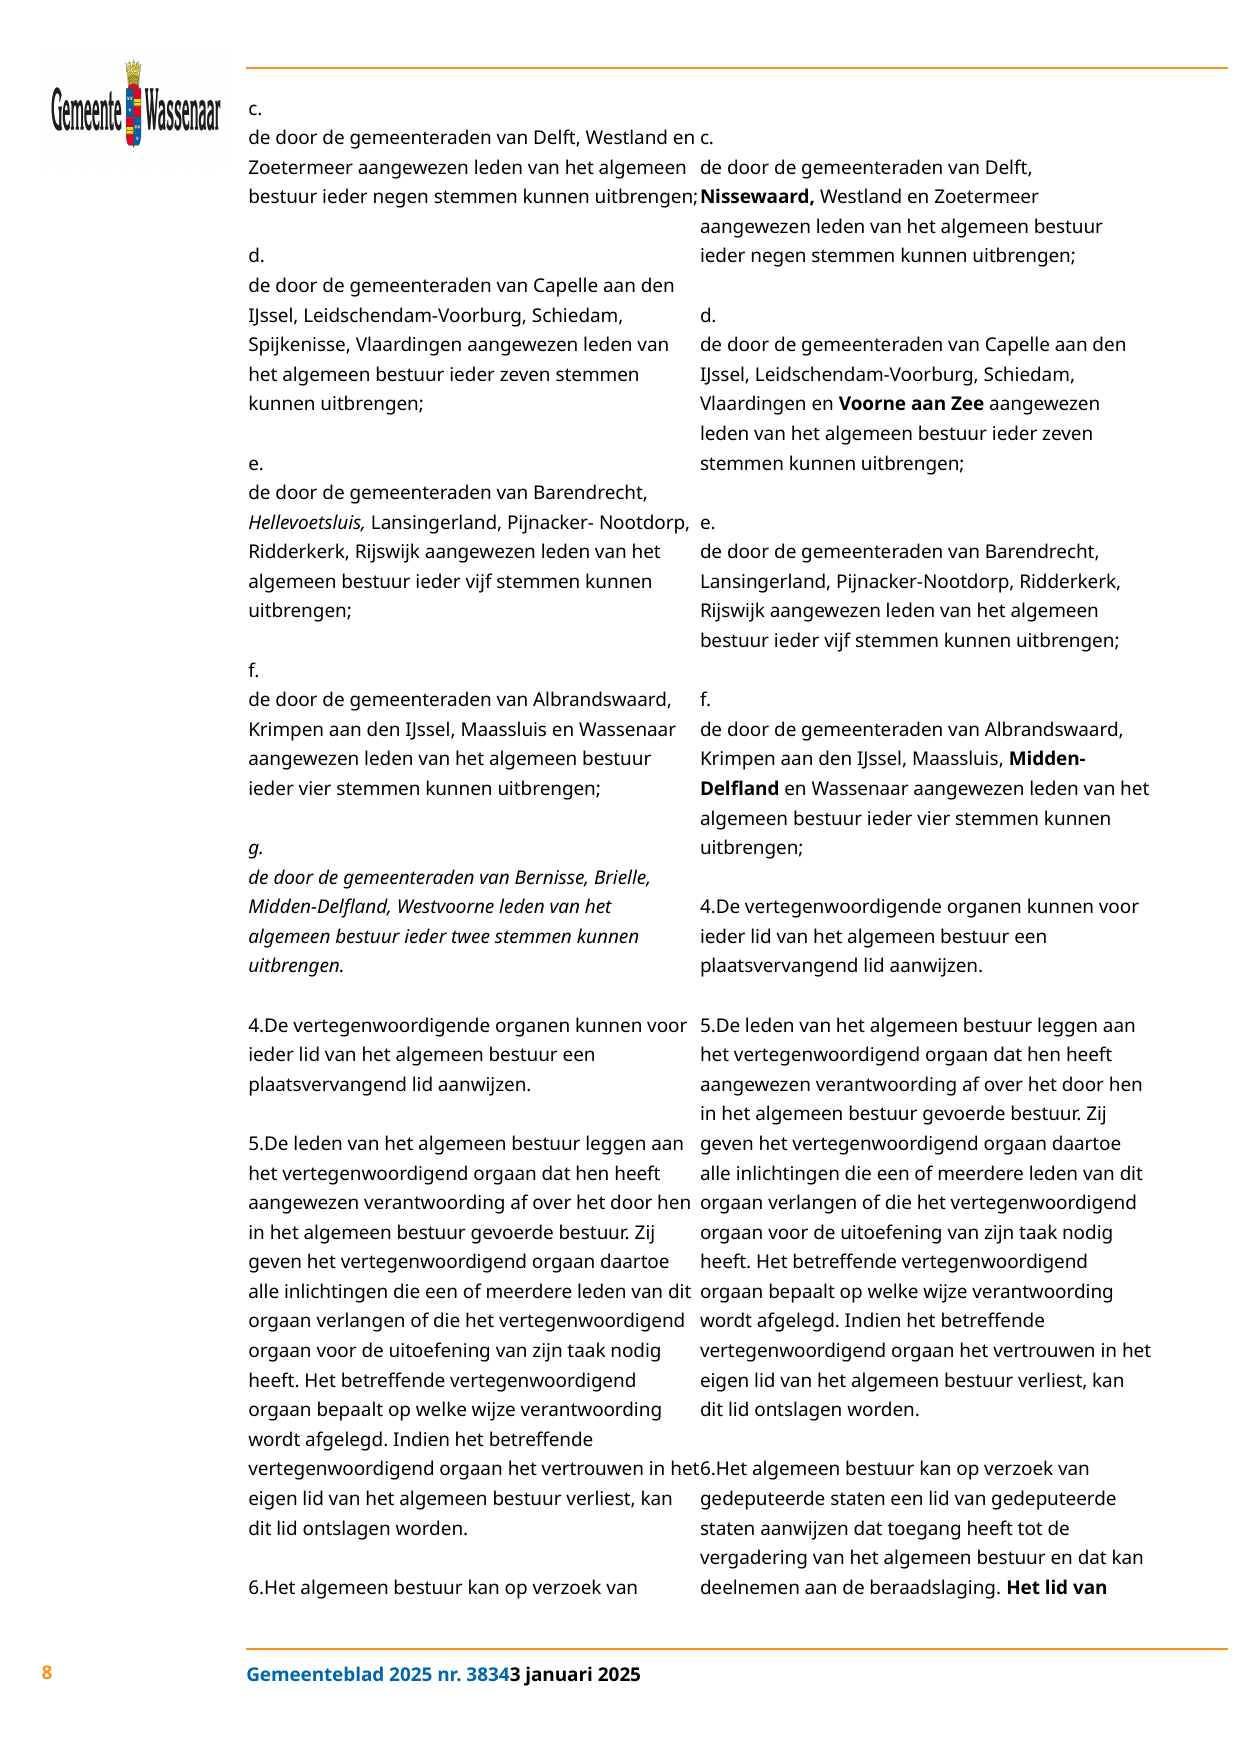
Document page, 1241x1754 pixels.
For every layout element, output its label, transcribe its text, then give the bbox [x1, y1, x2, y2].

picture [41, 47, 231, 172]
table_cell c. de door de gemeenteraden van Delft, Nissewaard, Westland en Zoetermeer aangewezen leden van het algemeen bestuur ieder negen stemmen kunnen uitbrengen; d. de door de gemeenteraden van Capelle aan den IJssel, Leidschendam-Voorburg, Schiedam, Vlaardingen en Voorne aan Zee aangewezen leden van het algemeen bestuur ieder zeven stemmen kunnen uitbrengen; e. de door de gemeenteraden van Barendrecht, Lansingerland, Pijnacker-Nootdorp, Ridderkerk, Rijswijk aangewezen leden van het algemeen bestuur ieder vijf stemmen kunnen uitbrengen; f. de door de gemeenteraden van Albrandswaard, Krimpen aan den IJssel, Maassluis, Midden- Delfland en Wassenaar aangewezen leden van het algemeen bestuur ieder vier stemmen kunnen uitbrengen; 4.De vertegenwoordigende organen kunnen voor ieder lid van het algemeen bestuur een plaatsvervangend lid aanwijzen. 5.De leden van het algemeen bestuur leggen aan het vertegenwoordigend orgaan dat hen heeft aangewezen verantwoording af over het door hen in het algemeen bestuur gevoerde bestuur. Zij geven het vertegenwoordigend orgaan daartoe alle inlichtingen die een of meerdere leden van dit orgaan verlangen of die het vertegenwoordigend orgaan voor de uitoefening van zijn taak nodig heeft. Het betreffende vertegenwoordigend orgaan bepaalt op welke wijze verantwoording wordt afgelegd. Indien het betreffende vertegenwoordigend orgaan het vertrouwen in het eigen lid van het algemeen bestuur verliest, kan dit lid ontslagen worden. 6.Het algemeen bestuur kan op verzoek van gedeputeerde staten een lid van gedeputeerde staten aanwijzen dat toegang heeft tot de vergadering van het algemeen bestuur en dat kan deelnemen aan de beraadslaging. Het lid van [700, 95, 1152, 1600]
table_cell c. de door de gemeenteraden van Delft, Westland en Zoetermeer aangewezen leden van het algemeen bestuur ieder negen stemmen kunnen uitbrengen; d. de door de gemeenteraden van Capelle aan den IJssel, Leidschendam-Voorburg, Schiedam, Spijkenisse, Vlaardingen aangewezen leden van het algemeen bestuur ieder zeven stemmen kunnen uitbrengen; e. de door de gemeenteraden van Barendrecht, Hellevoetsluis, Lansingerland, Pijnacker- Nootdorp, Ridderkerk, Rijswijk aangewezen leden van het algemeen bestuur ieder vijf stemmen kunnen uitbrengen; f. de door de gemeenteraden van Albrandswaard, Krimpen aan den IJssel, Maassluis en Wassenaar aangewezen leden van het algemeen bestuur ieder vier stemmen kunnen uitbrengen; g. de door de gemeenteraden van Bernisse, Brielle, Midden-Delfland, Westvoorne leden van het algemeen bestuur ieder twee stemmen kunnen uitbrengen. 4.De vertegenwoordigende organen kunnen voor ieder lid van het algemeen bestuur een plaatsvervangend lid aanwijzen. 5.De leden van het algemeen bestuur leggen aan het vertegenwoordigend orgaan dat hen heeft aangewezen verantwoording af over het door hen in het algemeen bestuur gevoerde bestuur. Zij geven het vertegenwoordigend orgaan daartoe alle inlichtingen die een of meerdere leden van dit orgaan verlangen of die het vertegenwoordigend orgaan voor de uitoefening van zijn taak nodig heeft. Het betreffende vertegenwoordigend orgaan bepaalt op welke wijze verantwoording wordt afgelegd. Indien het betreffende vertegenwoordigend orgaan het vertrouwen in het eigen lid van het algemeen bestuur verliest, kan dit lid ontslagen worden. 6.Het algemeen bestuur kan op verzoek van [248, 95, 700, 1600]
